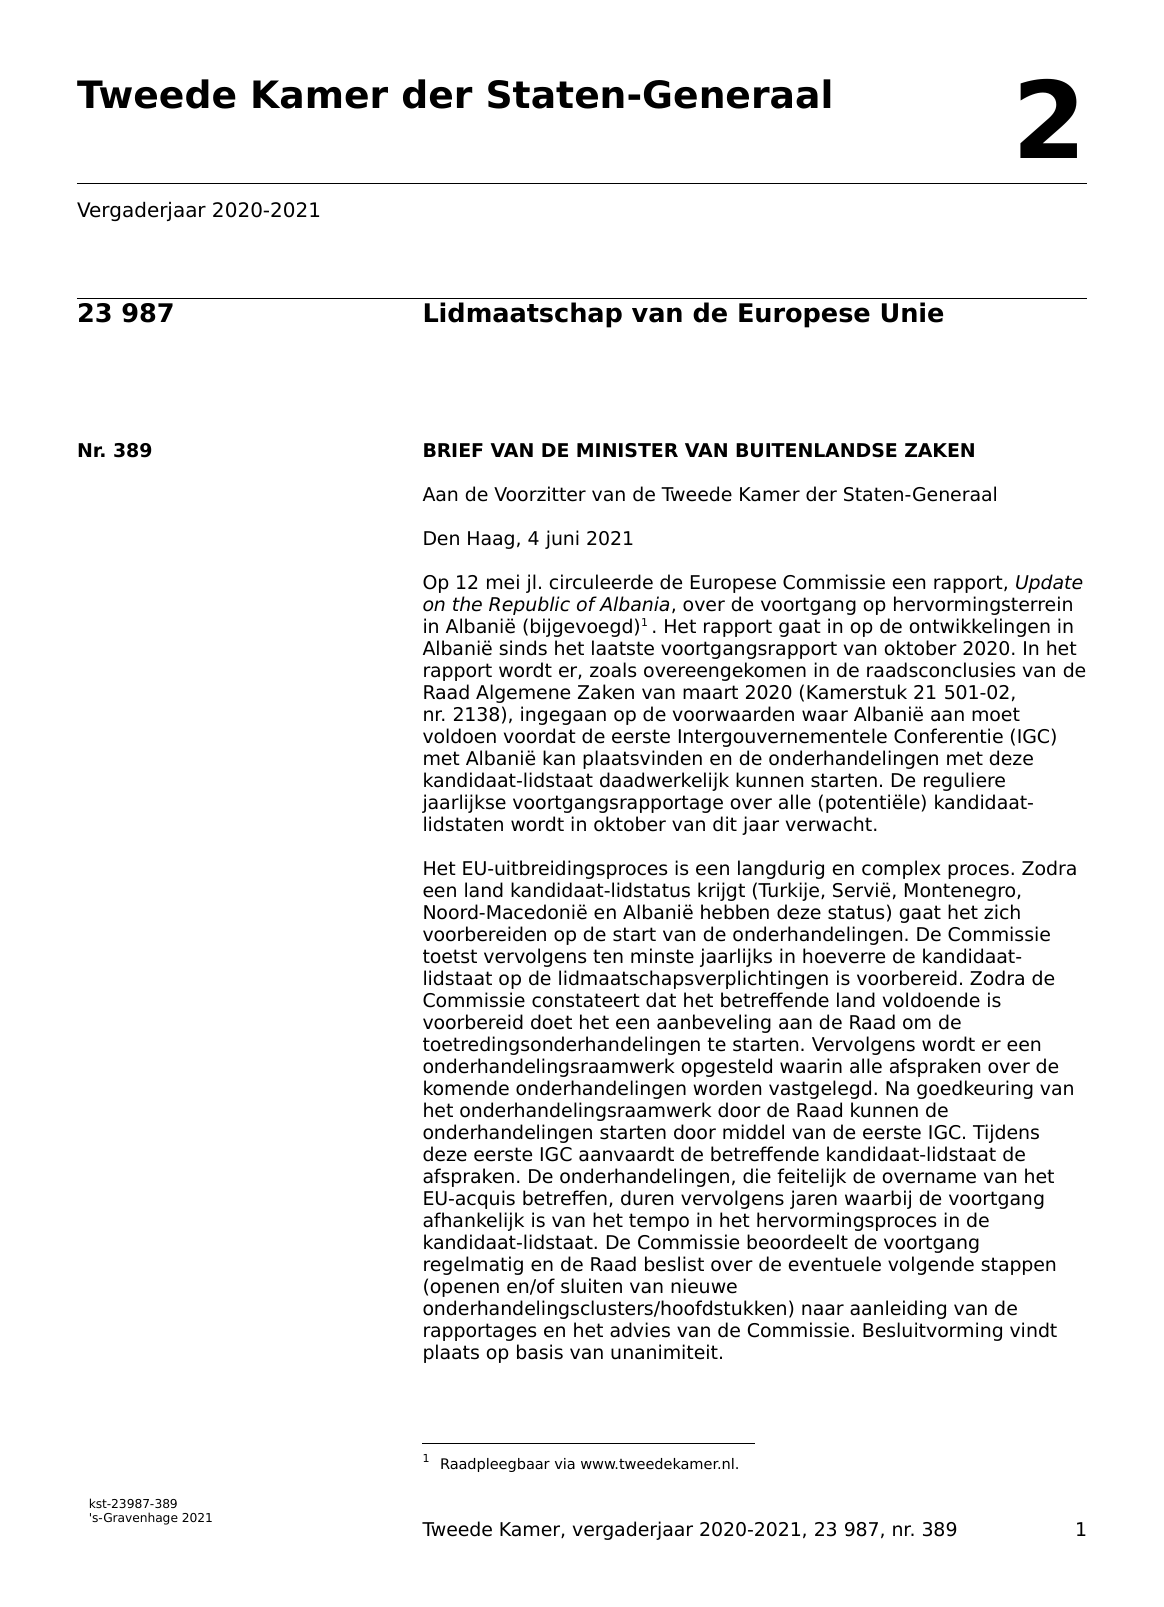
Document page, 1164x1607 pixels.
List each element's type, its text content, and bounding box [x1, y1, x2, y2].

text Raadpleegbaar via www.tweedekamer.nl. [422, 1452, 1087, 1474]
text Den Haag, 4 juni 2021 [422, 528, 1087, 550]
subtitle 23 987 Lidmaatschap van de Europese Unie [77, 299, 1087, 329]
text Het EU-uitbreidingsproces is een langdurig en complex proces. Zodra een land kandidaat-lidstatus krijgt (Turkije, Servië, Montenegro, Noord-Macedonië en Albanië hebben deze status) gaat het zich voorbereiden op de start van de onderhandelingen. De Commissie toetst vervolgens ten minste jaarlijks in hoeverre de kandidaat-lidstaat op de lidmaatschapsverplichtingen is voorbereid. Zodra de Commissie constateert dat het betreffende land voldoende is voorbereid doet het een aanbeveling aan de Raad om de toetredingsonderhandelingen te starten. Vervolgens wordt er een onderhandelingsraamwerk opgesteld waarin alle afspraken over de komende onderhandelingen worden vastgelegd. Na goedkeuring van het onderhandelingsraamwerk door de Raad kunnen de onderhandelingen starten door middel van de eerste IGC. Tijdens deze eerste IGC aanvaardt de betreffende kandidaat-lidstaat de afspraken. De onderhandelingen, die feitelijk de overname van het EU-acquis betreffen, duren vervolgens jaren waarbij de voortgang afhankelijk is van het tempo in het hervormingsproces in de kandidaat-lidstaat. De Commissie beoordeelt de voortgang regelmatig en de Raad beslist over de eventuele volgende stappen (openen en/of sluiten van nieuwe onderhandelingsclusters/hoofdstukken) naar aanleiding van de rapportages en het advies van de Commissie. Besluitvorming vindt plaats op basis van unanimiteit. [422, 858, 1087, 1364]
table_cell Vergaderjaar 2020-2021 [77, 184, 1087, 298]
text 's-Gravenhage 2021 [88, 1511, 323, 1525]
text Aan de Voorzitter van de Tweede Kamer der Staten-Generaal [422, 484, 1087, 506]
table_header 2 [886, 59, 1087, 183]
subtitle Nr. 389 BRIEF VAN DE MINISTER VAN BUITENLANDSE ZAKEN [77, 440, 1087, 462]
text kst-23987-389 [88, 1497, 323, 1511]
table_header Tweede Kamer der Staten-Generaal [77, 59, 886, 183]
text Op 12 mei jl. circuleerde de Europese Commissie een rapport, Update on the Republic of Albania, over de voortgang op hervormingsterrein in Albanië (bijgevoegd). Het rapport gaat in op de ontwikkelingen in Albanië sinds het laatste voortgangsrapport van oktober 2020. In het rapport wordt er, zoals overeengekomen in de raadsconclusies van de Raad Algemene Zaken van maart 2020 (Kamerstuk 21 501-02, nr. 2138), ingegaan op de voorwaarden waar Albanië aan moet voldoen voordat de eerste Intergouvernementele Conferentie (IGC) met Albanië kan plaatsvinden en de onderhandelingen met deze kandidaat-lidstaat daadwerkelijk kunnen starten. De reguliere jaarlijkse voortgangsrapportage over alle (potentiële) kandidaat-lidstaten wordt in oktober van dit jaar verwacht. [422, 572, 1087, 836]
